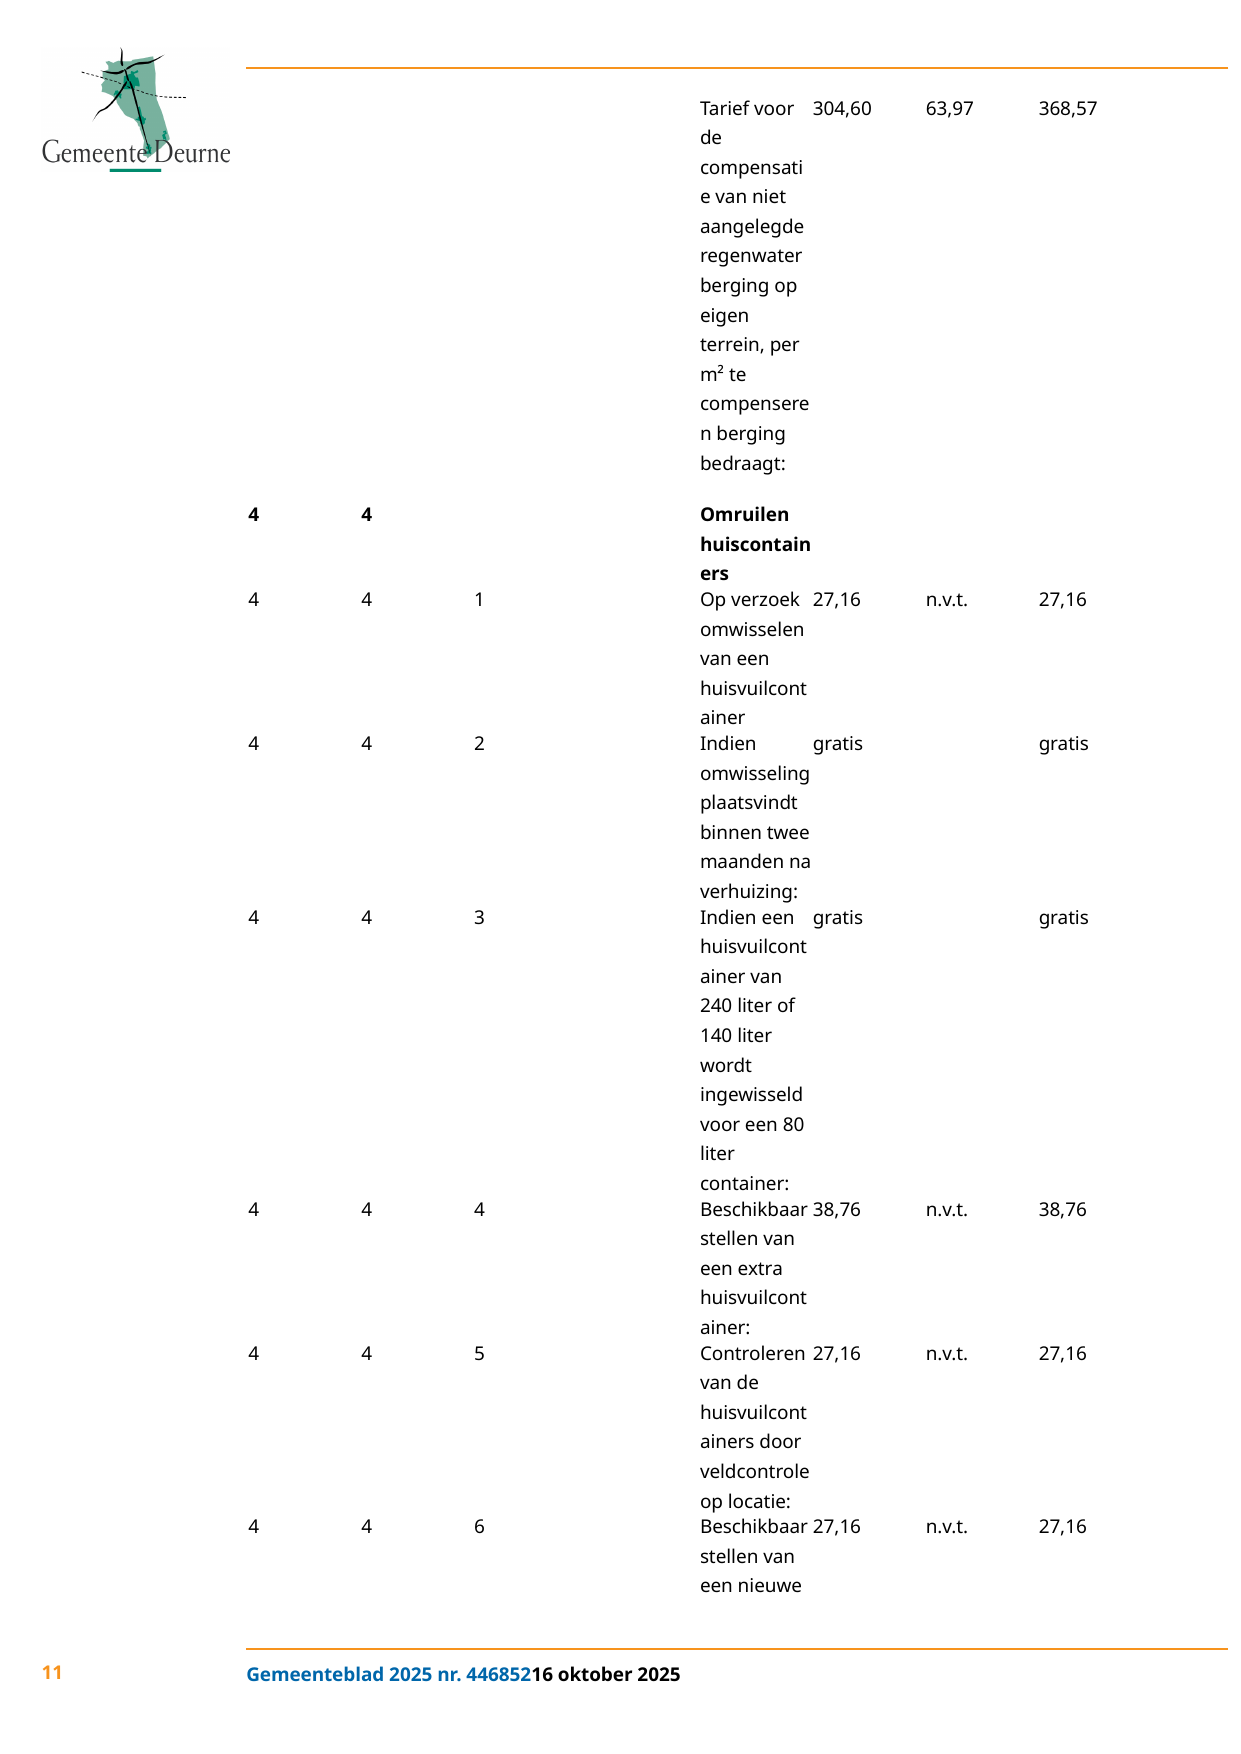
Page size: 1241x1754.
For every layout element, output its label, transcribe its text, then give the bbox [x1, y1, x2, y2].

picture [41, 47, 231, 172]
table_cell gratis [813, 904, 926, 1196]
table_cell 5 [474, 1340, 587, 1513]
table_cell 38,76 [813, 1196, 926, 1340]
table_cell [587, 730, 700, 904]
table_cell 4 [361, 501, 474, 586]
table_cell 4 [248, 586, 361, 730]
table_cell [587, 1196, 700, 1340]
table_cell [587, 501, 700, 586]
table_cell n.v.t. [926, 1196, 1038, 1340]
table_cell 27,16 [1039, 1514, 1152, 1598]
table_cell 38,76 [1039, 1196, 1152, 1340]
table_cell 27,16 [1039, 586, 1152, 730]
table_cell [926, 904, 1038, 1196]
table_cell [587, 476, 700, 501]
table_cell Beschikbaar stellen van een nieuwe [700, 1514, 813, 1598]
table_cell [587, 95, 700, 476]
table_cell n.v.t. [926, 586, 1038, 730]
table_cell [926, 501, 1038, 586]
table_cell [248, 95, 361, 476]
table_cell [926, 476, 1038, 501]
table_cell Indien een huisvuilcontainer van 240 liter of 140 liter wordt ingewisseld voor een 80 liter container: [700, 904, 813, 1196]
table_cell 4 [248, 1196, 361, 1340]
table_cell [813, 476, 926, 501]
table_cell 1 [474, 586, 587, 730]
table_cell gratis [1039, 904, 1152, 1196]
table_cell Tarief voor de compensatie van niet aangelegde regenwaterberging op eigen terrein, per m² te compenseren berging bedraagt: [700, 95, 813, 476]
table_cell 368,57 [1039, 95, 1152, 476]
table_cell [248, 476, 361, 501]
table_cell [1039, 501, 1152, 586]
table_cell [587, 1514, 700, 1598]
table_cell 4 [474, 1196, 587, 1340]
table_cell [587, 1340, 700, 1513]
table_cell [361, 476, 474, 501]
table_cell 6 [474, 1514, 587, 1598]
table_cell n.v.t. [926, 1340, 1038, 1513]
table_cell 27,16 [813, 1340, 926, 1513]
table_cell [474, 501, 587, 586]
table_cell [361, 95, 474, 476]
table_cell [587, 904, 700, 1196]
table_cell 3 [474, 904, 587, 1196]
table_cell [1039, 476, 1152, 501]
table_cell 27,16 [813, 1514, 926, 1598]
table_cell [813, 501, 926, 586]
table_cell 4 [361, 586, 474, 730]
table_cell [587, 586, 700, 730]
table_cell Controleren van de huisvuilcontainers door veldcontrole op locatie: [700, 1340, 813, 1513]
table_cell Beschikbaar stellen van een extra huisvuilcontainer: [700, 1196, 813, 1340]
table_cell 4 [248, 730, 361, 904]
table_cell 4 [361, 1340, 474, 1513]
table_cell 4 [361, 1196, 474, 1340]
table_cell 4 [248, 1514, 361, 1598]
table_cell 304,60 [813, 95, 926, 476]
table_cell Omruilen huiscontainers [700, 501, 813, 586]
table_cell 4 [248, 1340, 361, 1513]
table_cell 27,16 [1039, 1340, 1152, 1513]
table_cell 4 [361, 1514, 474, 1598]
table_cell Op verzoek omwisselen van een huisvuilcontainer [700, 586, 813, 730]
table_cell 4 [361, 904, 474, 1196]
table_cell 4 [248, 501, 361, 586]
table_cell Indien omwisseling plaatsvindt binnen twee maanden na verhuizing: [700, 730, 813, 904]
table_cell 63,97 [926, 95, 1038, 476]
table_cell 4 [361, 730, 474, 904]
table_cell gratis [813, 730, 926, 904]
table_cell 2 [474, 730, 587, 904]
table_cell [474, 476, 587, 501]
table_cell n.v.t. [926, 1514, 1038, 1598]
table_cell [700, 476, 813, 501]
table_cell [926, 730, 1038, 904]
table_cell gratis [1039, 730, 1152, 904]
table_cell 4 [248, 904, 361, 1196]
table_cell 27,16 [813, 586, 926, 730]
table_cell [474, 95, 587, 476]
